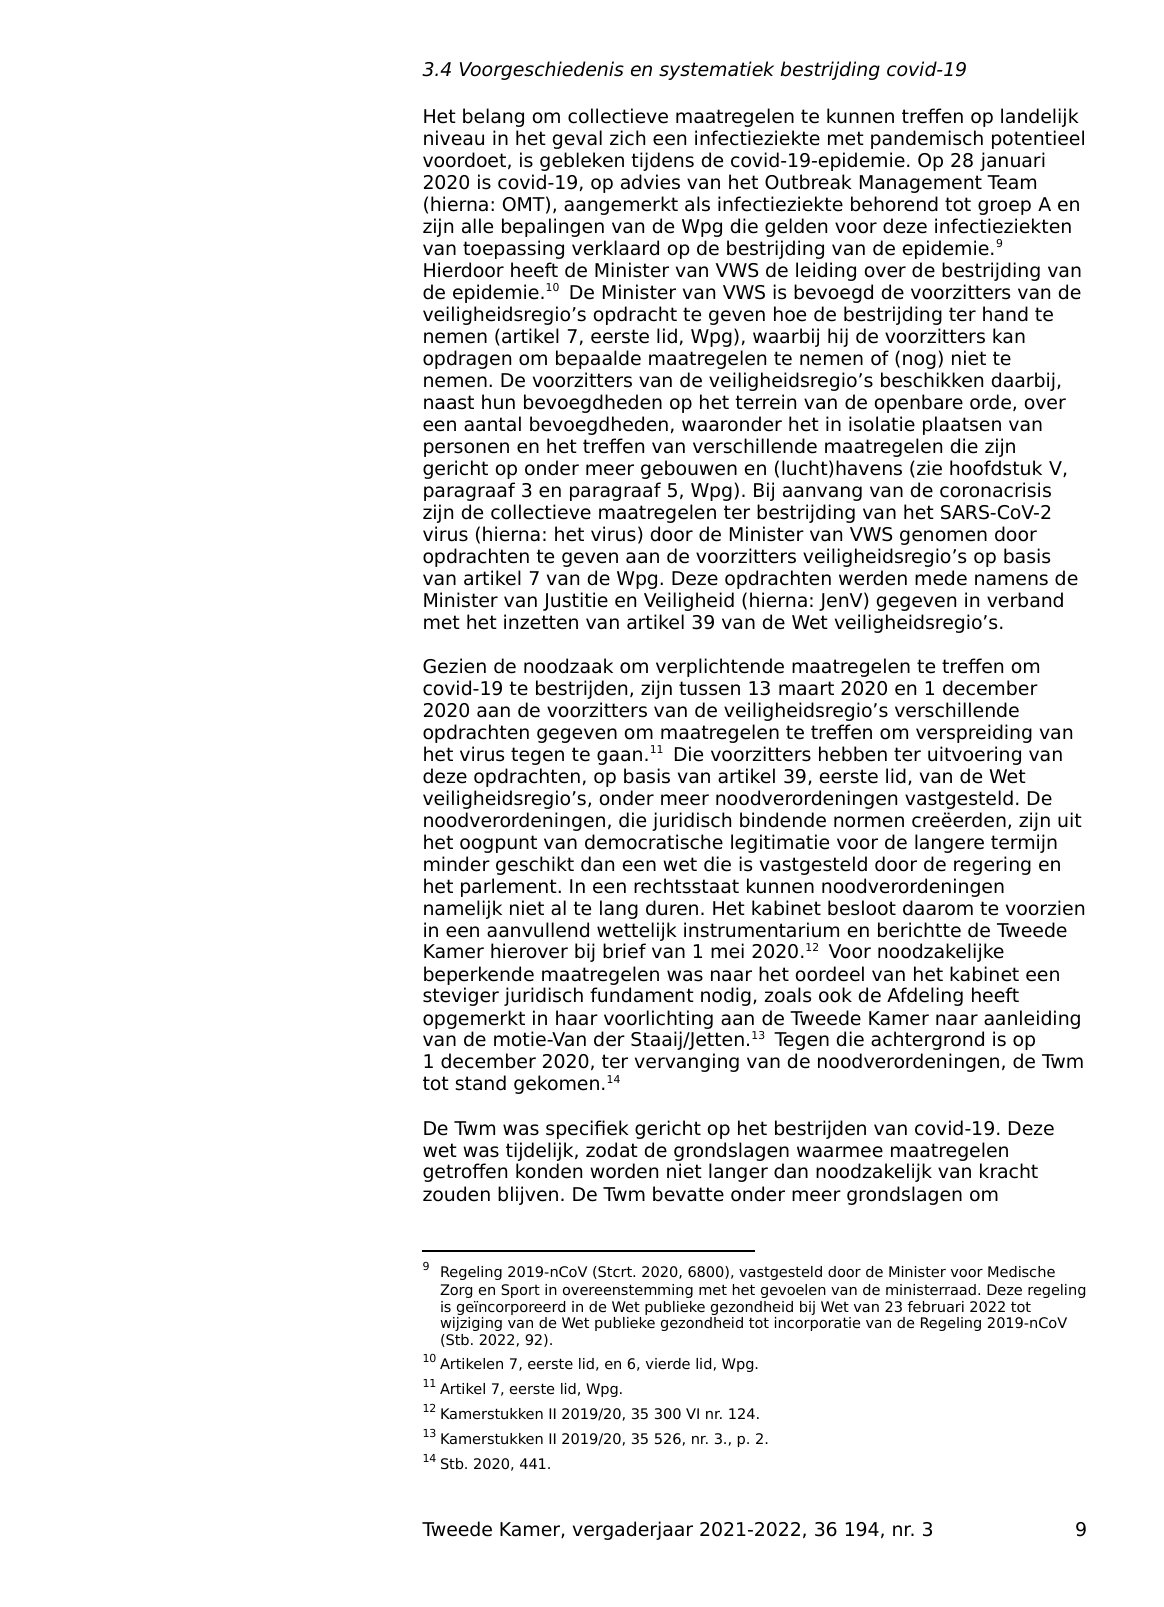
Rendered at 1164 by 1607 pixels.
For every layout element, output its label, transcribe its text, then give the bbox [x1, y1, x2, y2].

text Gezien de noodzaak om verplichtende maatregelen te treffen om covid-19 te bestrijden, zijn tussen 13 maart 2020 en 1 december 2020 aan de voorzitters van de veiligheidsregio’s verschillende opdrachten gegeven om maatregelen te treffen om verspreiding van het virus tegen te gaan. Die voorzitters hebben ter uitvoering van deze opdrachten, op basis van artikel 39, eerste lid, van de Wet veiligheidsregio’s, onder meer noodverordeningen vastgesteld. De noodverordeningen, die juridisch bindende normen creëerden, zijn uit het oogpunt van democratische legitimatie voor de langere termijn minder geschikt dan een wet die is vastgesteld door de regering en het parlement. In een rechtsstaat kunnen noodverordeningen namelijk niet al te lang duren. Het kabinet besloot daarom te voorzien in een aanvullend wettelijk instrumentarium en berichtte de Tweede Kamer hierover bij brief van 1 mei 2020. Voor noodzakelijke beperkende maatregelen was naar het oordeel van het kabinet een steviger juridisch fundament nodig, zoals ook de Afdeling heeft opgemerkt in haar voorlichting aan de Tweede Kamer naar aanleiding van de motie-Van der Staaij/Jetten. Tegen die achtergrond is op 1 december 2020, ter vervanging van de noodverordeningen, de Twm tot stand gekomen. [422, 656, 1087, 1095]
text Artikel 7, eerste lid, Wpg. [422, 1377, 1087, 1399]
text De Twm was specifiek gericht op het bestrijden van covid-19. Deze wet was tijdelijk, zodat de grondslagen waarmee maatregelen getroffen konden worden niet langer dan noodzakelijk van kracht zouden blijven. De Twm bevatte onder meer grondslagen om [422, 1117, 1087, 1205]
text Regeling 2019-nCoV (Stcrt. 2020, 6800), vastgesteld door de Minister voor Medische Zorg en Sport in overeenstemming met het gevoelen van de ministerraad. Deze regeling is geïncorporeerd in de Wet publieke gezondheid bij Wet van 23 februari 2022 tot wijziging van de Wet publieke gezondheid tot incorporatie van de Regeling 2019-nCoV (Stb. 2022, 92). [422, 1260, 1087, 1349]
text Kamerstukken II 2019/20, 35 526, nr. 3., p. 2. [422, 1427, 1087, 1449]
subtitle 3.4 Voorgeschiedenis en systematiek bestrijding covid-19 [422, 59, 1087, 81]
text Het belang om collectieve maatregelen te kunnen treffen op landelijk niveau in het geval zich een infectieziekte met pandemisch potentieel voordoet, is gebleken tijdens de covid-19-epidemie. Op 28 januari 2020 is covid-19, op advies van het Outbreak Management Team (hierna: OMT), aangemerkt als infectieziekte behorend tot groep A en zijn alle bepalingen van de Wpg die gelden voor deze infectieziekten van toepassing verklaard op de bestrijding van de epidemie. Hierdoor heeft de Minister van VWS de leiding over de bestrijding van de epidemie. De Minister van VWS is bevoegd de voorzitters van de veiligheidsregio’s opdracht te geven hoe de bestrijding ter hand te nemen (artikel 7, eerste lid, Wpg), waarbij hij de voorzitters kan opdragen om bepaalde maatregelen te nemen of (nog) niet te nemen. De voorzitters van de veiligheidsregio’s beschikken daarbij, naast hun bevoegdheden op het terrein van de openbare orde, over een aantal bevoegdheden, waaronder het in isolatie plaatsen van personen en het treffen van verschillende maatregelen die zijn gericht op onder meer gebouwen en (lucht)havens (zie hoofdstuk V, paragraaf 3 en paragraaf 5, Wpg). Bij aanvang van de coronacrisis zijn de collectieve maatregelen ter bestrijding van het SARS-CoV-2 virus (hierna: het virus) door de Minister van VWS genomen door opdrachten te geven aan de voorzitters veiligheidsregio’s op basis van artikel 7 van de Wpg. Deze opdrachten werden mede namens de Minister van Justitie en Veiligheid (hierna: JenV) gegeven in verband met het inzetten van artikel 39 van de Wet veiligheidsregio’s. [422, 106, 1087, 633]
text Artikelen 7, eerste lid, en 6, vierde lid, Wpg. [422, 1352, 1087, 1374]
text Kamerstukken II 2019/20, 35 300 VI nr. 124. [422, 1402, 1087, 1424]
text Stb. 2020, 441. [422, 1452, 1087, 1474]
